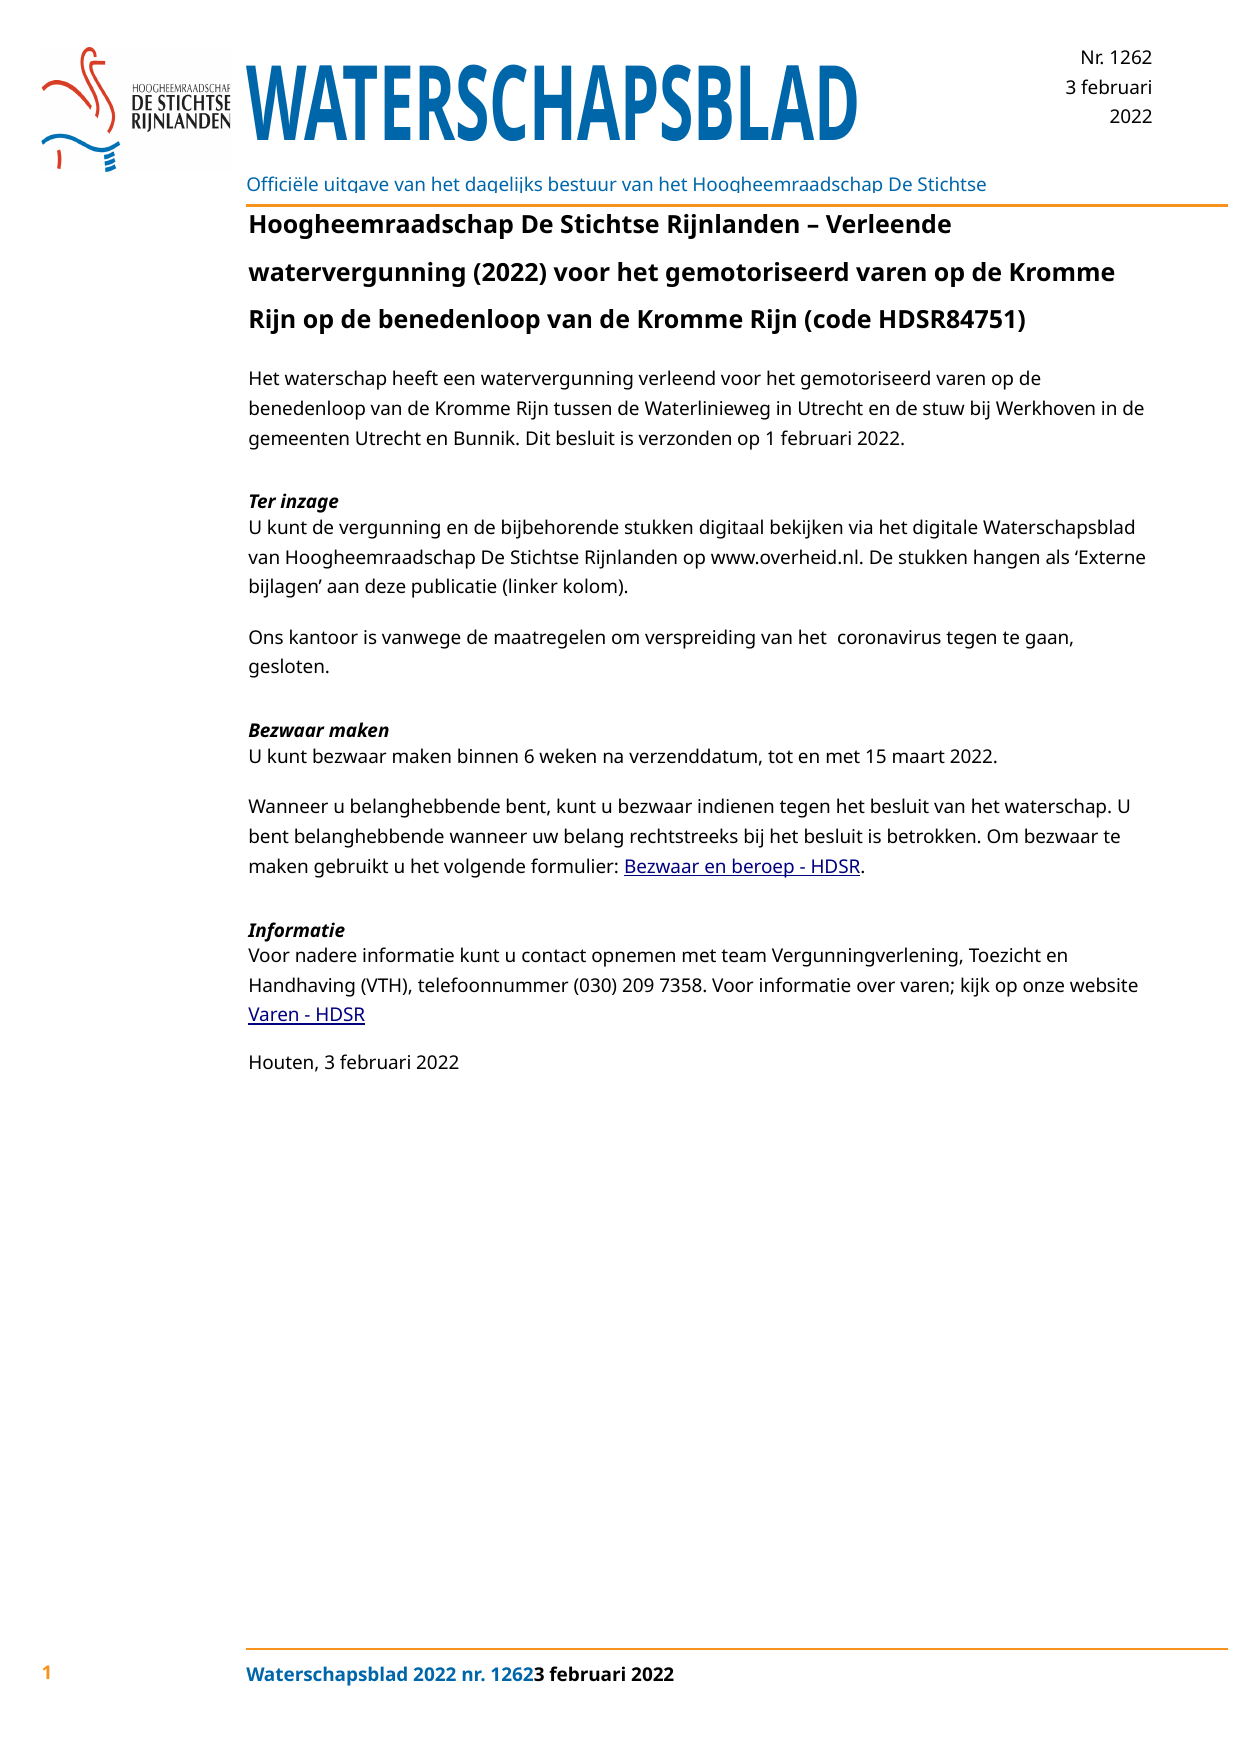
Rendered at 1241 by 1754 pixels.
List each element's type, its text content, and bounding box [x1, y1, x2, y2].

text Hoogheemraadschap De Stichtse Rijnlanden – Verleende watervergunning (2022) voor het gemotoriseerd varen op de Kromme Rijn op de benedenloop van de Kromme Rijn (code HDSR84751) [248, 207, 1152, 336]
text Bezwaar maken [248, 717, 1152, 743]
picture [41, 47, 231, 172]
text U kunt de vergunning en de bijbehorende stukken digitaal bekijken via het digitale Waterschapsblad van Hoogheemraadschap De Stichtse Rijnlanden op www.overheid.nl. De stukken hangen als ‘Externe bijlagen’ aan deze publicatie (linker kolom). [248, 514, 1152, 599]
text Ons kantoor is vanwege de maatregelen om verspreiding van het coronavirus tegen te gaan, gesloten. [248, 624, 1152, 679]
text Houten, 3 februari 2022 [248, 1049, 1152, 1075]
text U kunt bezwaar maken binnen 6 weken na verzenddatum, tot en met 15 maart 2022. [248, 743, 1152, 769]
text Voor nadere informatie kunt u contact opnemen met team Vergunningverlening, Toezicht en Handhaving (VTH), telefoonnummer (030) 209 7358. Voor informatie over varen; kijk op onze website Varen - HDSR [248, 942, 1152, 1027]
text Het waterschap heeft een watervergunning verleend voor het gemotoriseerd varen op de benedenloop van de Kromme Rijn tussen de Waterlinieweg in Utrecht en de stuw bij Werkhoven in de gemeenten Utrecht en Bunnik. Dit besluit is verzonden op 1 februari 2022. [248, 366, 1152, 450]
text Informatie [248, 917, 1152, 942]
text Ter inzage [248, 489, 1152, 514]
text Wanneer u belanghebbende bent, kunt u bezwaar indienen tegen het besluit van het waterschap. U bent belanghebbende wanneer uw belang rechtstreeks bij het besluit is betrokken. Om bezwaar te maken gebruikt u het volgende formulier: Bezwaar en beroep - HDSR. [248, 794, 1152, 878]
